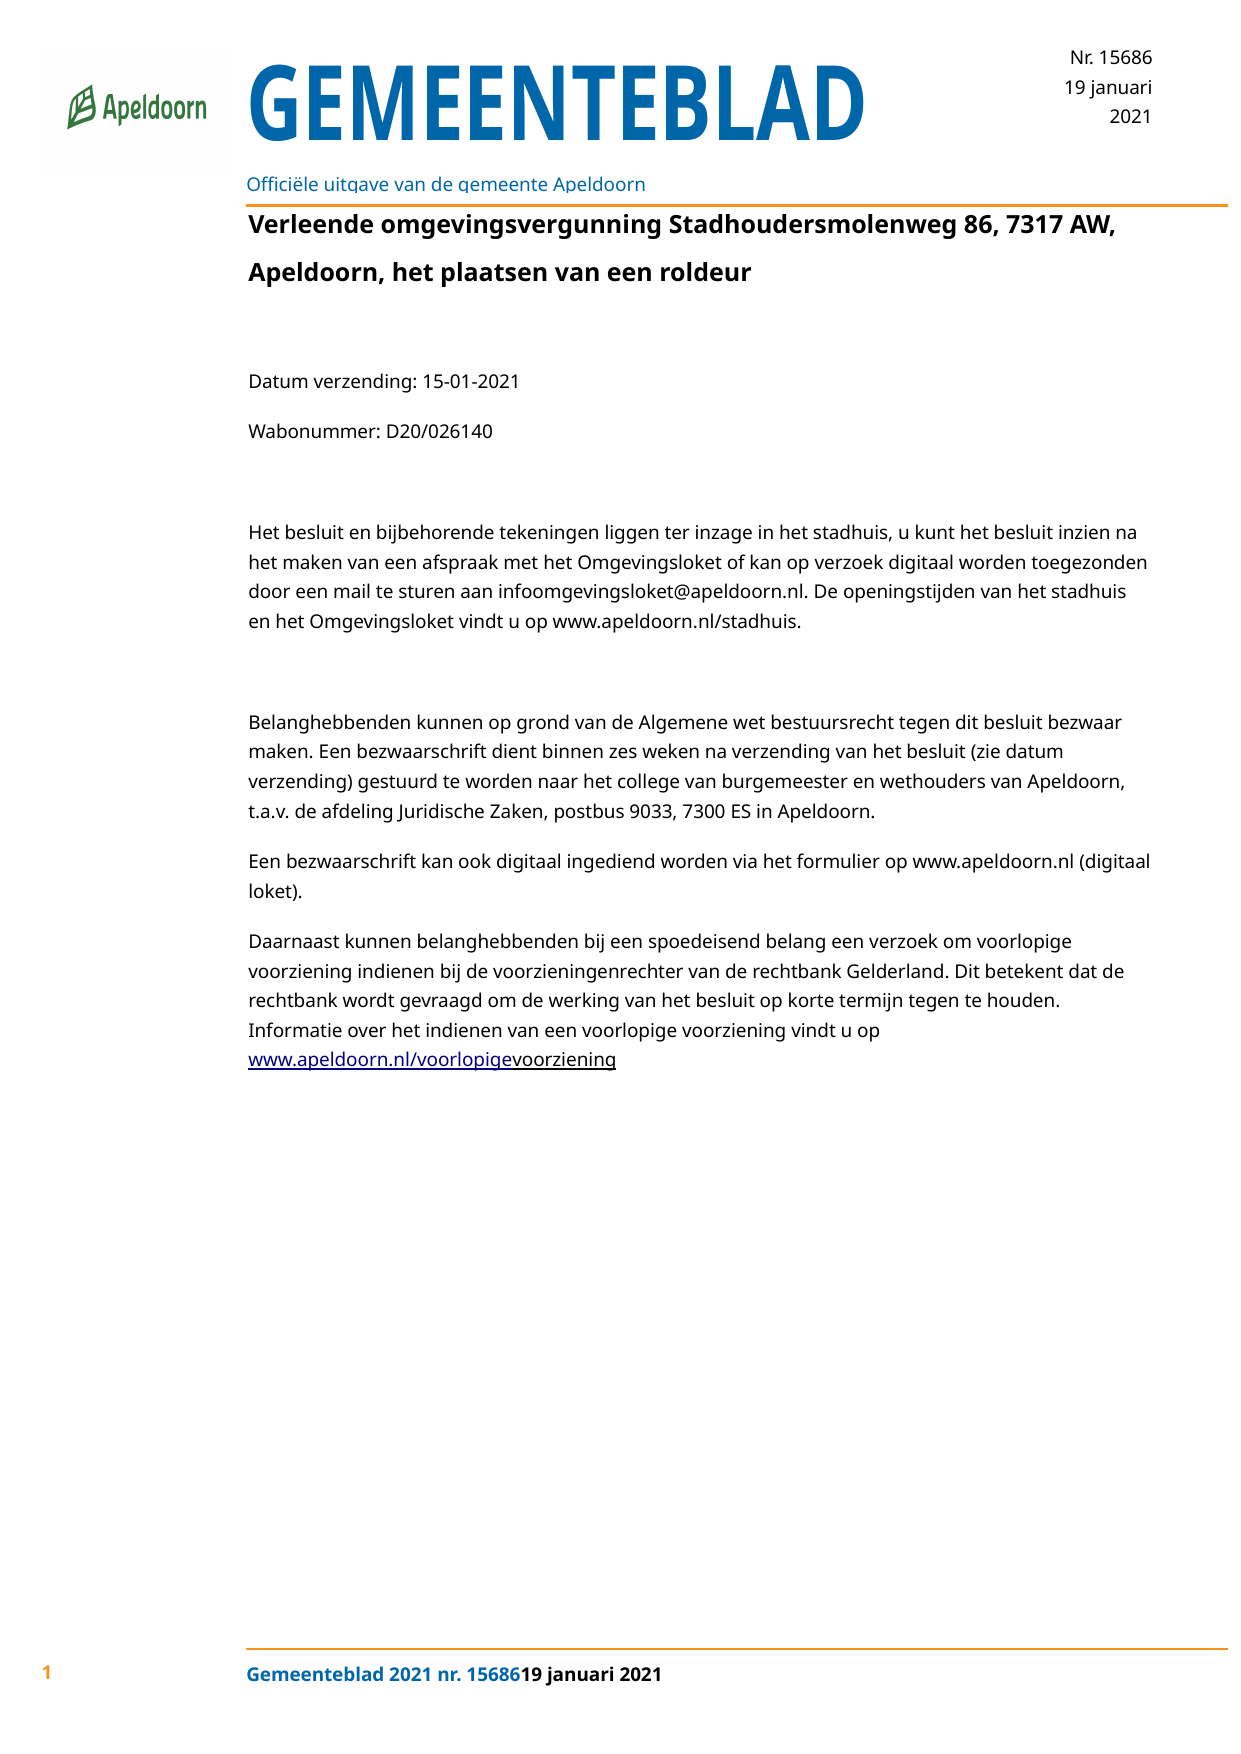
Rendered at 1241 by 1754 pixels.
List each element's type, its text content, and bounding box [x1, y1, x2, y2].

text Het besluit en bijbehorende tekeningen liggen ter inzage in het stadhuis, u kunt het besluit inzien na het maken van een afspraak met het Omgevingsloket of kan op verzoek digitaal worden toegezonden door een mail te sturen aan infoomgevingsloket@apeldoorn.nl. De openingstijden van het stadhuis en het Omgevingsloket vindt u op www.apeldoorn.nl/stadhuis. [248, 519, 1152, 634]
text Een bezwaarschrift kan ook digitaal ingediend worden via het formulier op www.apeldoorn.nl (digitaal loket). [248, 848, 1152, 904]
text Datum verzending: 15-01-2021 [248, 368, 1152, 394]
text Daarnaast kunnen belanghebbenden bij een spoedeisend belang een verzoek om voorlopige voorziening indienen bij de voorzieningenrechter van de rechtbank Gelderland. Dit betekent dat de rechtbank wordt gevraagd om de werking van het besluit op korte termijn tegen te houden. Informatie over het indienen van een voorlopige voorziening vindt u op www.apeldoorn.nl/voorlopigevoorziening [248, 928, 1152, 1072]
text Wabonummer: D20/026140 [248, 419, 1152, 444]
picture [41, 47, 231, 172]
text Belanghebbenden kunnen op grond van de Algemene wet bestuursrecht tegen dit besluit bezwaar maken. Een bezwaarschrift dient binnen zes weken na verzending van het besluit (zie datum verzending) gestuurd te worden naar het college van burgemeester en wethouders van Apeldoorn, t.a.v. de afdeling Juridische Zaken, postbus 9033, 7300 ES in Apeldoorn. [248, 709, 1152, 824]
text Verleende omgevingsvergunning Stadhoudersmolenweg 86, 7317 AW, Apeldoorn, het plaatsen van een roldeur [248, 207, 1152, 288]
